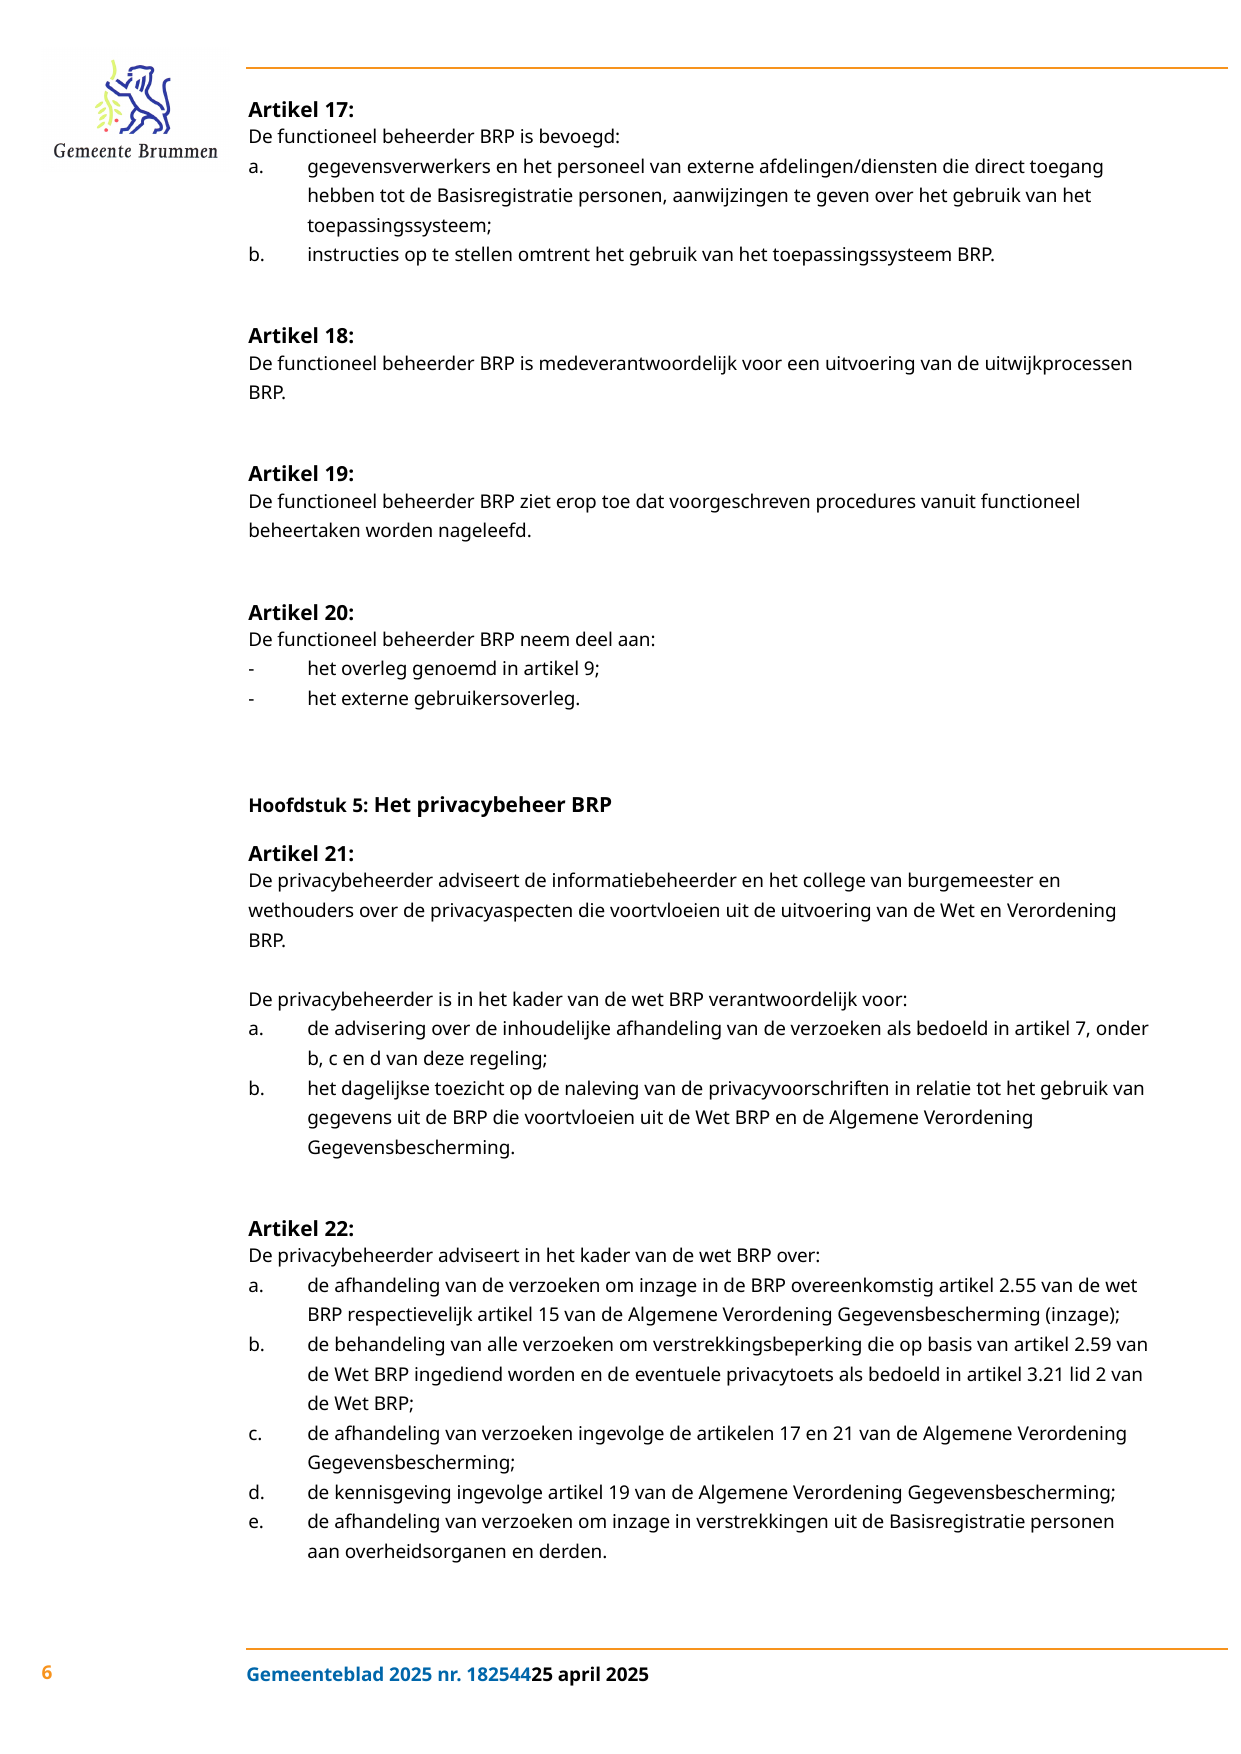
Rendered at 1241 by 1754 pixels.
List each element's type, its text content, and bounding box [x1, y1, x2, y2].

list gegevensverwerkers en het personeel van externe afdelingen/diensten die direct toegang hebben tot de Basisregistratie personen, aanwijzingen te geven over het gebruik van het toepassingssysteem; [248, 153, 1152, 238]
text De functioneel beheerder BRP ziet erop toe dat voorgeschreven procedures vanuit functioneel beheertaken worden nageleefd. [248, 488, 1152, 543]
list de afhandeling van verzoeken om inzage in verstrekkingen uit de Basisregistratie personen aan overheidsorganen en derden. [248, 1509, 1152, 1564]
list de afhandeling van verzoeken ingevolge de artikelen 17 en 21 van de Algemene Verordening Gegevensbescherming; [248, 1420, 1152, 1475]
list de advisering over de inhoudelijke afhandeling van de verzoeken als bedoeld in artikel 7, onder b, c en d van deze regeling; [248, 1016, 1152, 1071]
list instructies op te stellen omtrent het gebruik van het toepassingssysteem BRP. [248, 242, 1152, 267]
text Artikel 17: [248, 95, 1152, 123]
text De functioneel beheerder BRP is medeverantwoordelijk voor een uitvoering van de uitwijkprocessen BRP. [248, 350, 1152, 405]
text Artikel 18: [248, 322, 1152, 350]
text Artikel 20: [248, 598, 1152, 626]
list het externe gebruikersoverleg. [248, 685, 1152, 711]
picture [41, 47, 231, 172]
text De functioneel beheerder BRP neem deel aan: [248, 626, 1152, 652]
list de afhandeling van de verzoeken om inzage in de BRP overeenkomstig artikel 2.55 van de wet BRP respectievelijk artikel 15 van de Algemene Verordening Gegevensbescherming (inzage); [248, 1272, 1152, 1327]
text Artikel 21: [248, 839, 1152, 868]
list de kennisgeving ingevolge artikel 19 van de Algemene Verordening Gegevensbescherming; [248, 1479, 1152, 1505]
text Hoofdstuk 5: Het privacybeheer BRP [248, 790, 1152, 818]
list het overleg genoemd in artikel 9; [248, 656, 1152, 681]
list het dagelijkse toezicht op de naleving van de privacyvoorschriften in relatie tot het gebruik van gegevens uit de BRP die voortvloeien uit de Wet BRP en de Algemene Verordening Gegevensbescherming. [248, 1075, 1152, 1160]
text Artikel 19: [248, 459, 1152, 488]
text Artikel 22: [248, 1214, 1152, 1242]
text De functioneel beheerder BRP is bevoegd: [248, 123, 1152, 149]
list de behandeling van alle verzoeken om verstrekkingsbeperking die op basis van artikel 2.59 van de Wet BRP ingediend worden en de eventuele privacytoets als bedoeld in artikel 3.21 lid 2 van de Wet BRP; [248, 1331, 1152, 1416]
text De privacybeheerder is in het kader van de wet BRP verantwoordelijk voor: [248, 986, 1152, 1012]
text De privacybeheerder adviseert in het kader van de wet BRP over: [248, 1242, 1152, 1268]
text De privacybeheerder adviseert de informatiebeheerder en het college van burgemeester en wethouders over de privacyaspecten die voortvloeien uit de uitvoering van de Wet en Verordening BRP. [248, 868, 1152, 953]
